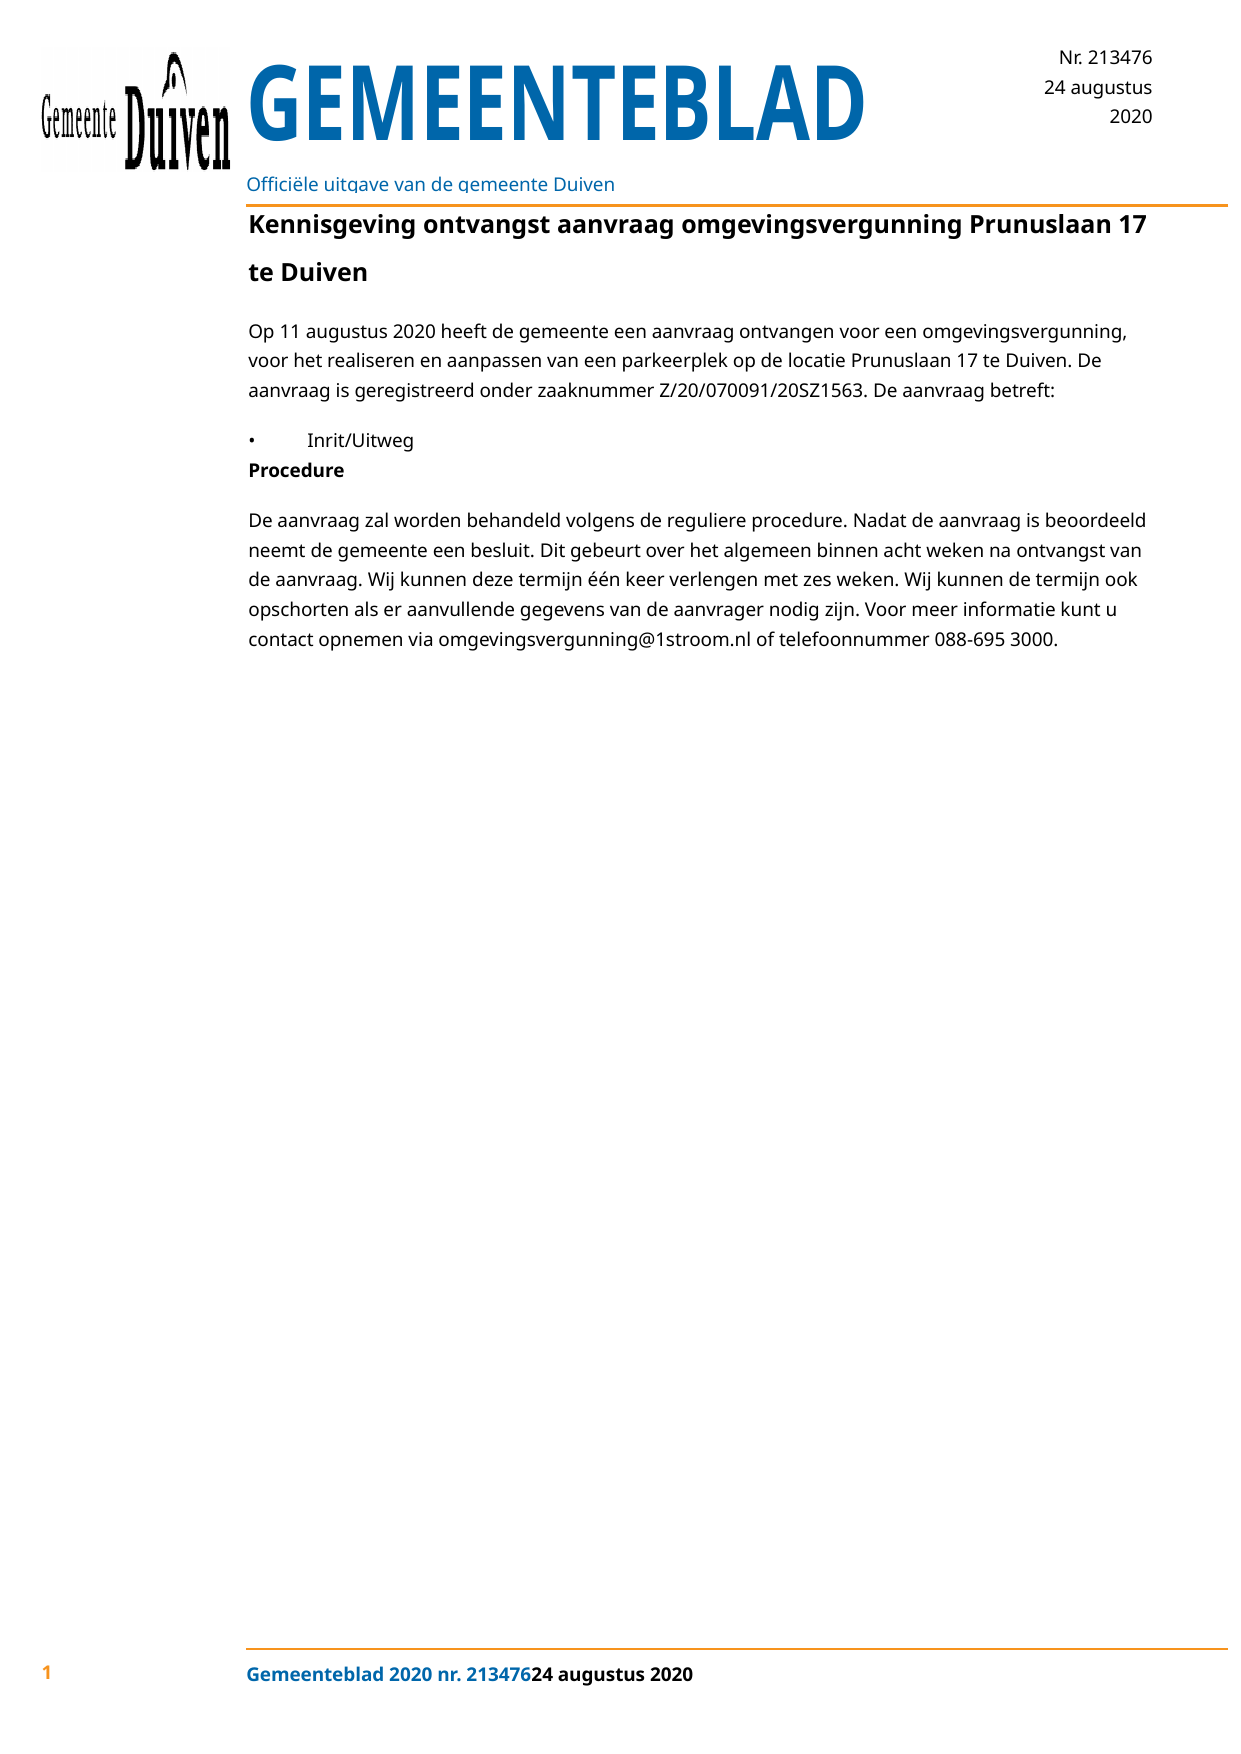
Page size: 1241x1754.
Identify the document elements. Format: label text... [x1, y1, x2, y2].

list Inrit/Uitweg [248, 427, 1152, 453]
text De aanvraag zal worden behandeld volgens de reguliere procedure. Nadat de aanvraag is beoordeeld neemt de gemeente een besluit. Dit gebeurt over het algemeen binnen acht weken na ontvangst van de aanvraag. Wij kunnen deze termijn één keer verlengen met zes weken. Wij kunnen de termijn ook opschorten als er aanvullende gegevens van de aanvrager nodig zijn. Voor meer informatie kunt u contact opnemen via omgevingsvergunning@1stroom.nl of telefoonnummer 088-695 3000. [248, 507, 1152, 652]
text Procedure [248, 457, 1152, 483]
text Kennisgeving ontvangst aanvraag omgevingsvergunning Prunuslaan 17 te Duiven [248, 207, 1152, 288]
text Op 11 augustus 2020 heeft de gemeente een aanvraag ontvangen voor een omgevingsvergunning, voor het realiseren en aanpassen van een parkeerplek op de locatie Prunuslaan 17 te Duiven. De aanvraag is geregistreerd onder zaaknummer Z/20/070091/20SZ1563. De aanvraag betreft: [248, 318, 1152, 403]
picture [41, 47, 231, 172]
